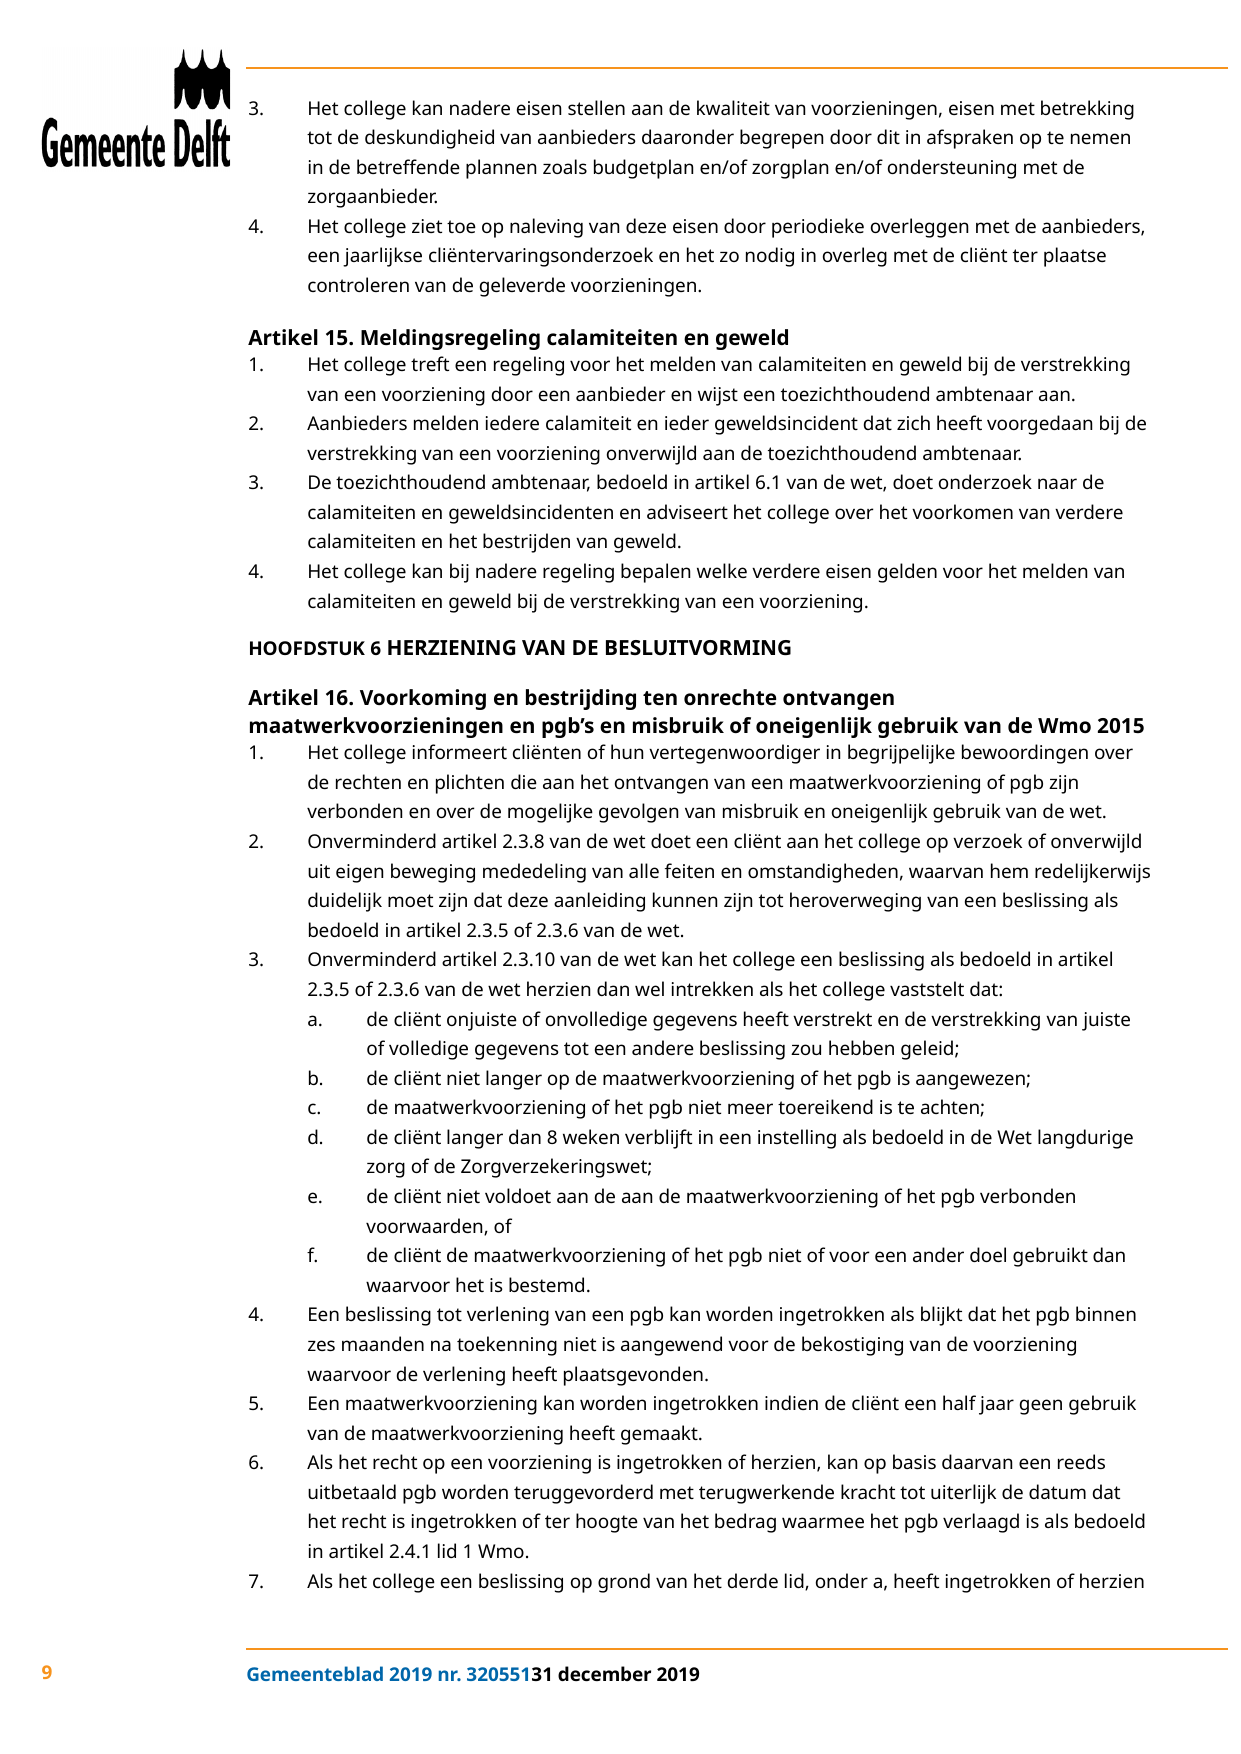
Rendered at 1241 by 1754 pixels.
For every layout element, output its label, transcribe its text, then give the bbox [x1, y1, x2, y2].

text Artikel 15. Meldingsregeling calamiteiten en geweld [248, 323, 1152, 351]
list Het college kan bij nadere regeling bepalen welke verdere eisen gelden voor het melden van calamiteiten en geweld bij de verstrekking van een voorziening. [248, 558, 1152, 613]
list Onverminderd artikel 2.3.8 van de wet doet een cliënt aan het college op verzoek of onverwijld uit eigen beweging mededeling van alle feiten en omstandigheden, waarvan hem redelijkerwijs duidelijk moet zijn dat deze aanleiding kunnen zijn tot heroverweging van een beslissing als bedoeld in artikel 2.3.5 of 2.3.6 van de wet. [248, 828, 1152, 943]
list Een maatwerkvoorziening kan worden ingetrokken indien de cliënt een half jaar geen gebruik van de maatwerkvoorziening heeft gemaakt. [248, 1390, 1152, 1446]
list Als het college een beslissing op grond van het derde lid, onder a, heeft ingetrokken of herzien [248, 1568, 1152, 1594]
list de cliënt onjuiste of onvolledige gegevens heeft verstrekt en de verstrekking van juiste of volledige gegevens tot een andere beslissing zou hebben geleid; [307, 1006, 1152, 1061]
list de maatwerkvoorziening of het pgb niet meer toereikend is te achten; [307, 1094, 1152, 1120]
list Een beslissing tot verlening van een pgb kan worden ingetrokken als blijkt dat het pgb binnen zes maanden na toekenning niet is aangewend voor de bekostiging van de voorziening waarvoor de verlening heeft plaatsgevonden. [248, 1302, 1152, 1387]
list Het college ziet toe op naleving van deze eisen door periodieke overleggen met de aanbieders, een jaarlijkse cliëntervaringsonderzoek en het zo nodig in overleg met de cliënt ter plaatse controleren van de geleverde voorzieningen. [248, 213, 1152, 298]
picture [41, 47, 231, 172]
list Het college treft een regeling voor het melden van calamiteiten en geweld bij de verstrekking van een voorziening door een aanbieder en wijst een toezichthoudend ambtenaar aan. [248, 351, 1152, 406]
list de cliënt niet langer op de maatwerkvoorziening of het pgb is aangewezen; [307, 1065, 1152, 1091]
text Artikel 16. Voorkoming en bestrijding ten onrechte ontvangen maatwerkvoorzieningen en pgb’s en misbruik of oneigenlijk gebruik van de Wmo 2015 [248, 683, 1152, 739]
list de cliënt niet voldoet aan de aan de maatwerkvoorziening of het pgb verbonden voorwaarden, of [307, 1183, 1152, 1239]
list Het college kan nadere eisen stellen aan de kwaliteit van voorzieningen, eisen met betrekking tot de deskundigheid van aanbieders daaronder begrepen door dit in afspraken op te nemen in de betreffende plannen zoals budgetplan en/of zorgplan en/of ondersteuning met de zorgaanbieder. [248, 95, 1152, 209]
list Het college informeert cliënten of hun vertegenwoordiger in begrijpelijke bewoordingen over de rechten en plichten die aan het ontvangen van een maatwerkvoorziening of pgb zijn verbonden en over de mogelijke gevolgen van misbruik en oneigenlijk gebruik van de wet. [248, 739, 1152, 824]
list Aanbieders melden iedere calamiteit en ieder geweldsincident dat zich heeft voorgedaan bij de verstrekking van een voorziening onverwijld aan de toezichthoudend ambtenaar. [248, 410, 1152, 466]
list Onverminderd artikel 2.3.10 van de wet kan het college een beslissing als bedoeld in artikel 2.3.5 of 2.3.6 van de wet herzien dan wel intrekken als het college vaststelt dat: [248, 947, 1152, 1002]
list De toezichthoudend ambtenaar, bedoeld in artikel 6.1 van de wet, doet onderzoek naar de calamiteiten en geweldsincidenten en adviseert het college over het voorkomen van verdere calamiteiten en het bestrijden van geweld. [248, 469, 1152, 554]
text HOOFDSTUK 6 HERZIENING VAN DE BESLUITVORMING [248, 633, 1152, 662]
list de cliënt langer dan 8 weken verblijft in een instelling als bedoeld in de Wet langdurige zorg of de Zorgverzekeringswet; [307, 1124, 1152, 1179]
list de cliënt de maatwerkvoorziening of het pgb niet of voor een ander doel gebruikt dan waarvoor het is bestemd. [307, 1242, 1152, 1298]
list Als het recht op een voorziening is ingetrokken of herzien, kan op basis daarvan een reeds uitbetaald pgb worden teruggevorderd met terugwerkende kracht tot uiterlijk de datum dat het recht is ingetrokken of ter hoogte van het bedrag waarmee het pgb verlaagd is als bedoeld in artikel 2.4.1 lid 1 Wmo. [248, 1449, 1152, 1564]
